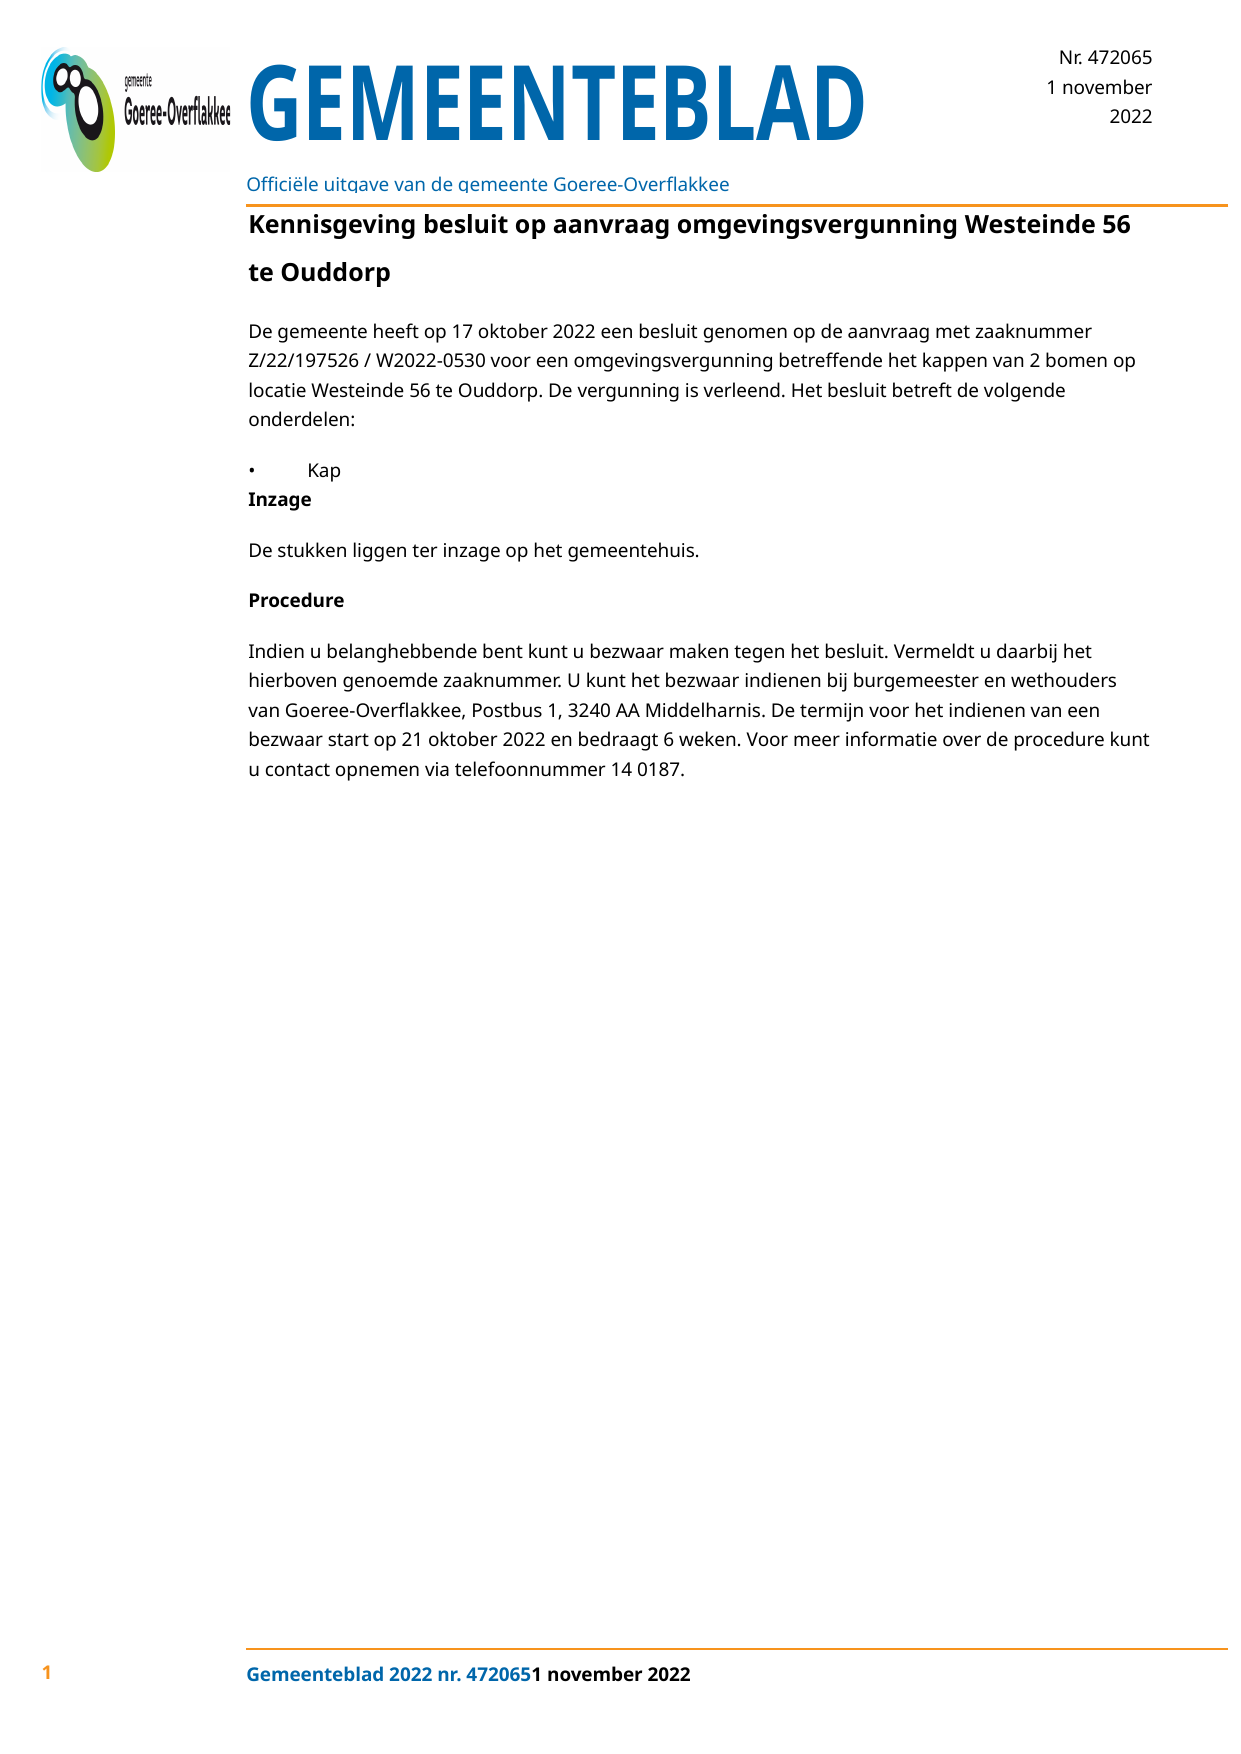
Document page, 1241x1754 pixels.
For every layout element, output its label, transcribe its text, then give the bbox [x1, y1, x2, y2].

text Procedure [248, 587, 1152, 613]
text Indien u belanghebbende bent kunt u bezwaar maken tegen het besluit. Vermeldt u daarbij het hierboven genoemde zaaknummer. U kunt het bezwaar indienen bij burgemeester en wethouders van Goeree-Overflakkee, Postbus 1, 3240 AA Middelharnis. De termijn voor het indienen van een bezwaar start op 21 oktober 2022 en bedraagt 6 weken. Voor meer informatie over de procedure kunt u contact opnemen via telefoonnummer 14 0187. [248, 638, 1152, 782]
picture [41, 47, 231, 172]
list Kap [248, 457, 1152, 483]
text De stukken liggen ter inzage op het gemeentehuis. [248, 537, 1152, 563]
text Kennisgeving besluit op aanvraag omgevingsvergunning Westeinde 56 te Ouddorp [248, 207, 1152, 288]
text Inzage [248, 487, 1152, 512]
text De gemeente heeft op 17 oktober 2022 een besluit genomen op de aanvraag met zaaknummer Z/22/197526 / W2022-0530 voor een omgevingsvergunning betreffende het kappen van 2 bomen op locatie Westeinde 56 te Ouddorp. De vergunning is verleend. Het besluit betreft de volgende onderdelen: [248, 318, 1152, 432]
